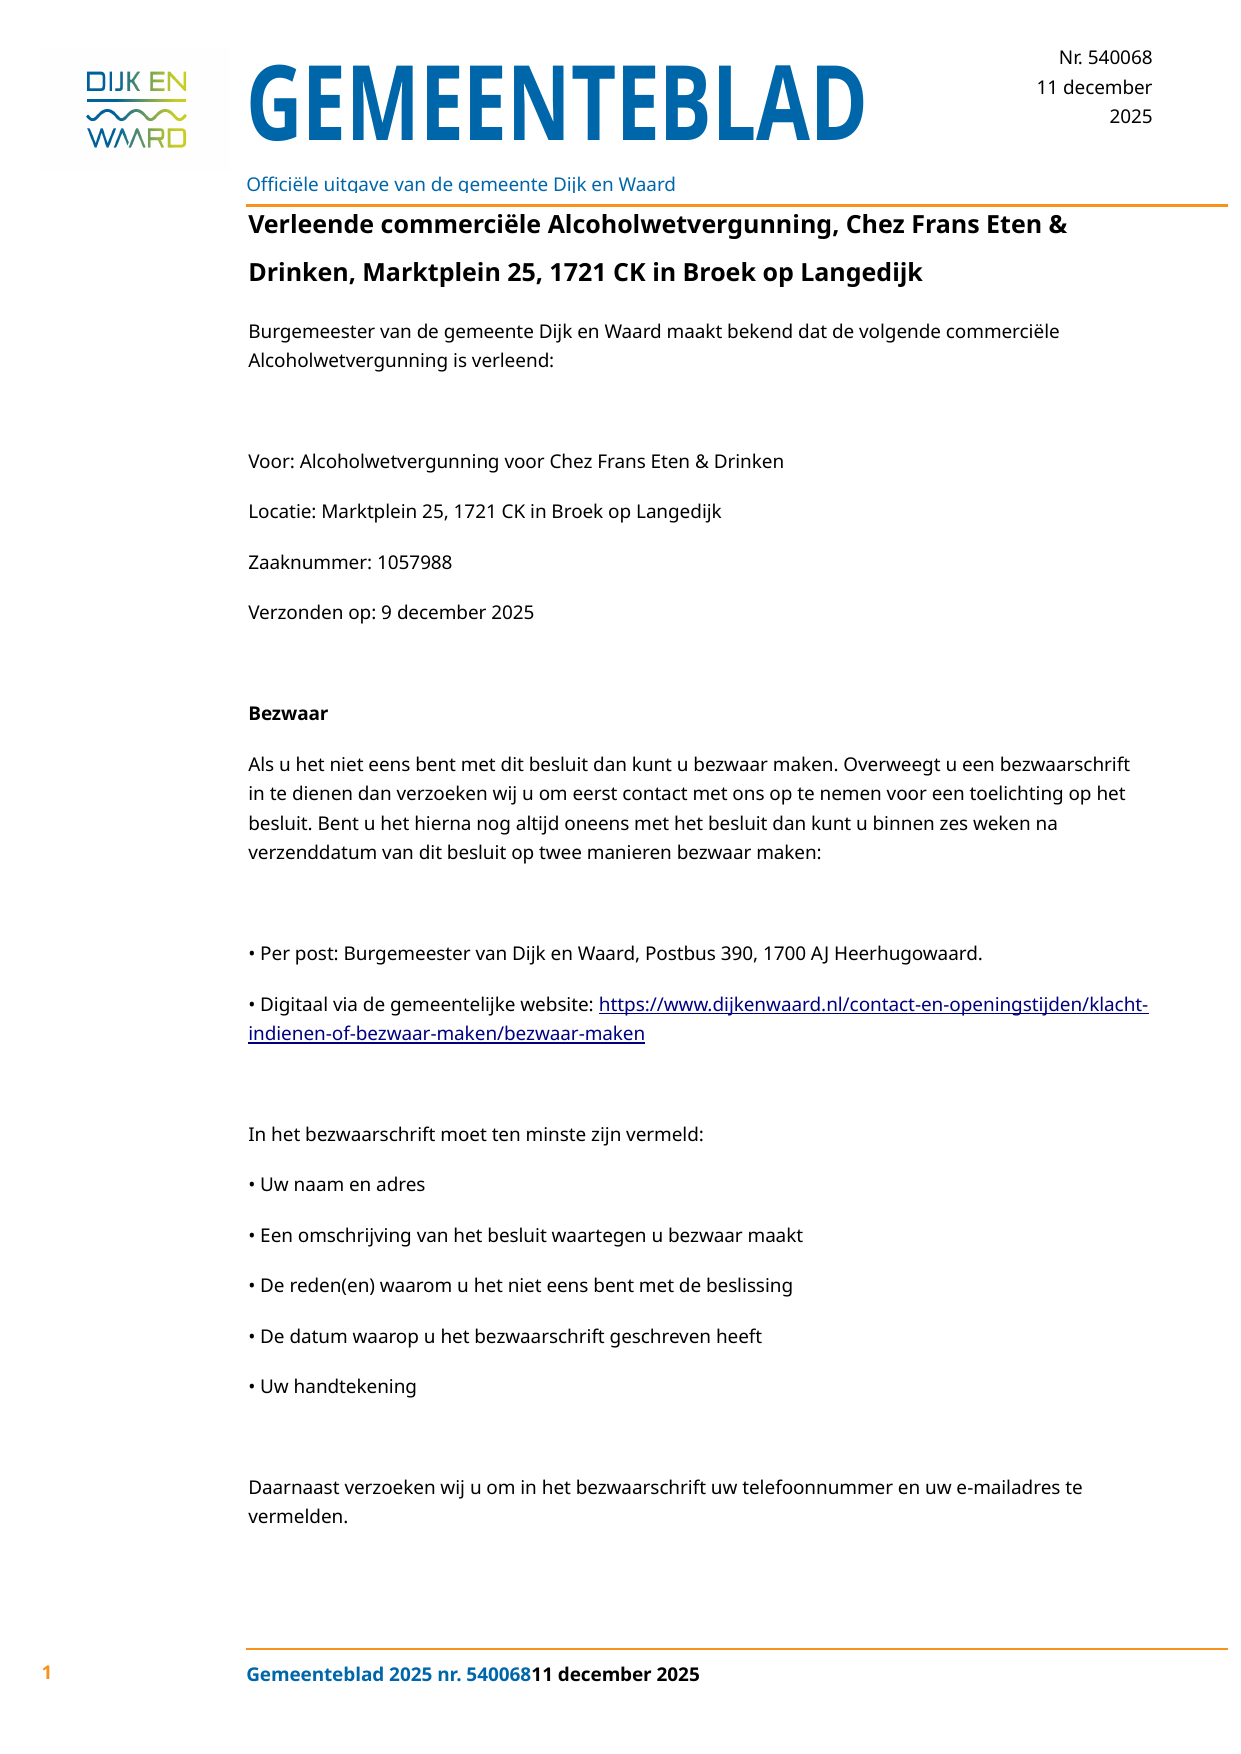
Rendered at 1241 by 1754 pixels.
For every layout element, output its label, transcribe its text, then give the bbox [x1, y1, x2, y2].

text • Een omschrijving van het besluit waartegen u bezwaar maakt [248, 1222, 1152, 1248]
text • Digitaal via de gemeentelijke website: https://www.dijkenwaard.nl/contact-en-openingstijden/klacht-indienen-of-bezwaar-maken/bezwaar-maken [248, 991, 1152, 1046]
text Verzonden op: 9 december 2025 [248, 599, 1152, 625]
text • De reden(en) waarom u het niet eens bent met de beslissing [248, 1272, 1152, 1298]
text Als u het niet eens bent met dit besluit dan kunt u bezwaar maken. Overweegt u een bezwaarschrift in te dienen dan verzoeken wij u om eerst contact met ons op te nemen voor een toelichting op het besluit. Bent u het hierna nog altijd oneens met het besluit dan kunt u binnen zes weken na verzenddatum van dit besluit op twee manieren bezwaar maken: [248, 751, 1152, 865]
text Zaaknummer: 1057988 [248, 549, 1152, 575]
text Burgemeester van de gemeente Dijk en Waard maakt bekend dat de volgende commerciële Alcoholwetvergunning is verleend: [248, 318, 1152, 373]
text Locatie: Marktplein 25, 1721 CK in Broek op Langedijk [248, 499, 1152, 524]
text • De datum waarop u het bezwaarschrift geschreven heeft [248, 1323, 1152, 1349]
text • Per post: Burgemeester van Dijk en Waard, Postbus 390, 1700 AJ Heerhugowaard. [248, 940, 1152, 966]
picture [41, 47, 231, 172]
text Daarnaast verzoeken wij u om in het bezwaarschrift uw telefoonnummer en uw e-mailadres te vermelden. [248, 1474, 1152, 1529]
text • Uw naam en adres [248, 1172, 1152, 1197]
text Voor: Alcoholwetvergunning voor Chez Frans Eten & Drinken [248, 448, 1152, 474]
text In het bezwaarschrift moet ten minste zijn vermeld: [248, 1121, 1152, 1147]
text Bezwaar [248, 700, 1152, 726]
text • Uw handtekening [248, 1373, 1152, 1399]
text Verleende commerciële Alcoholwetvergunning, Chez Frans Eten & Drinken, Marktplein 25, 1721 CK in Broek op Langedijk [248, 207, 1152, 288]
